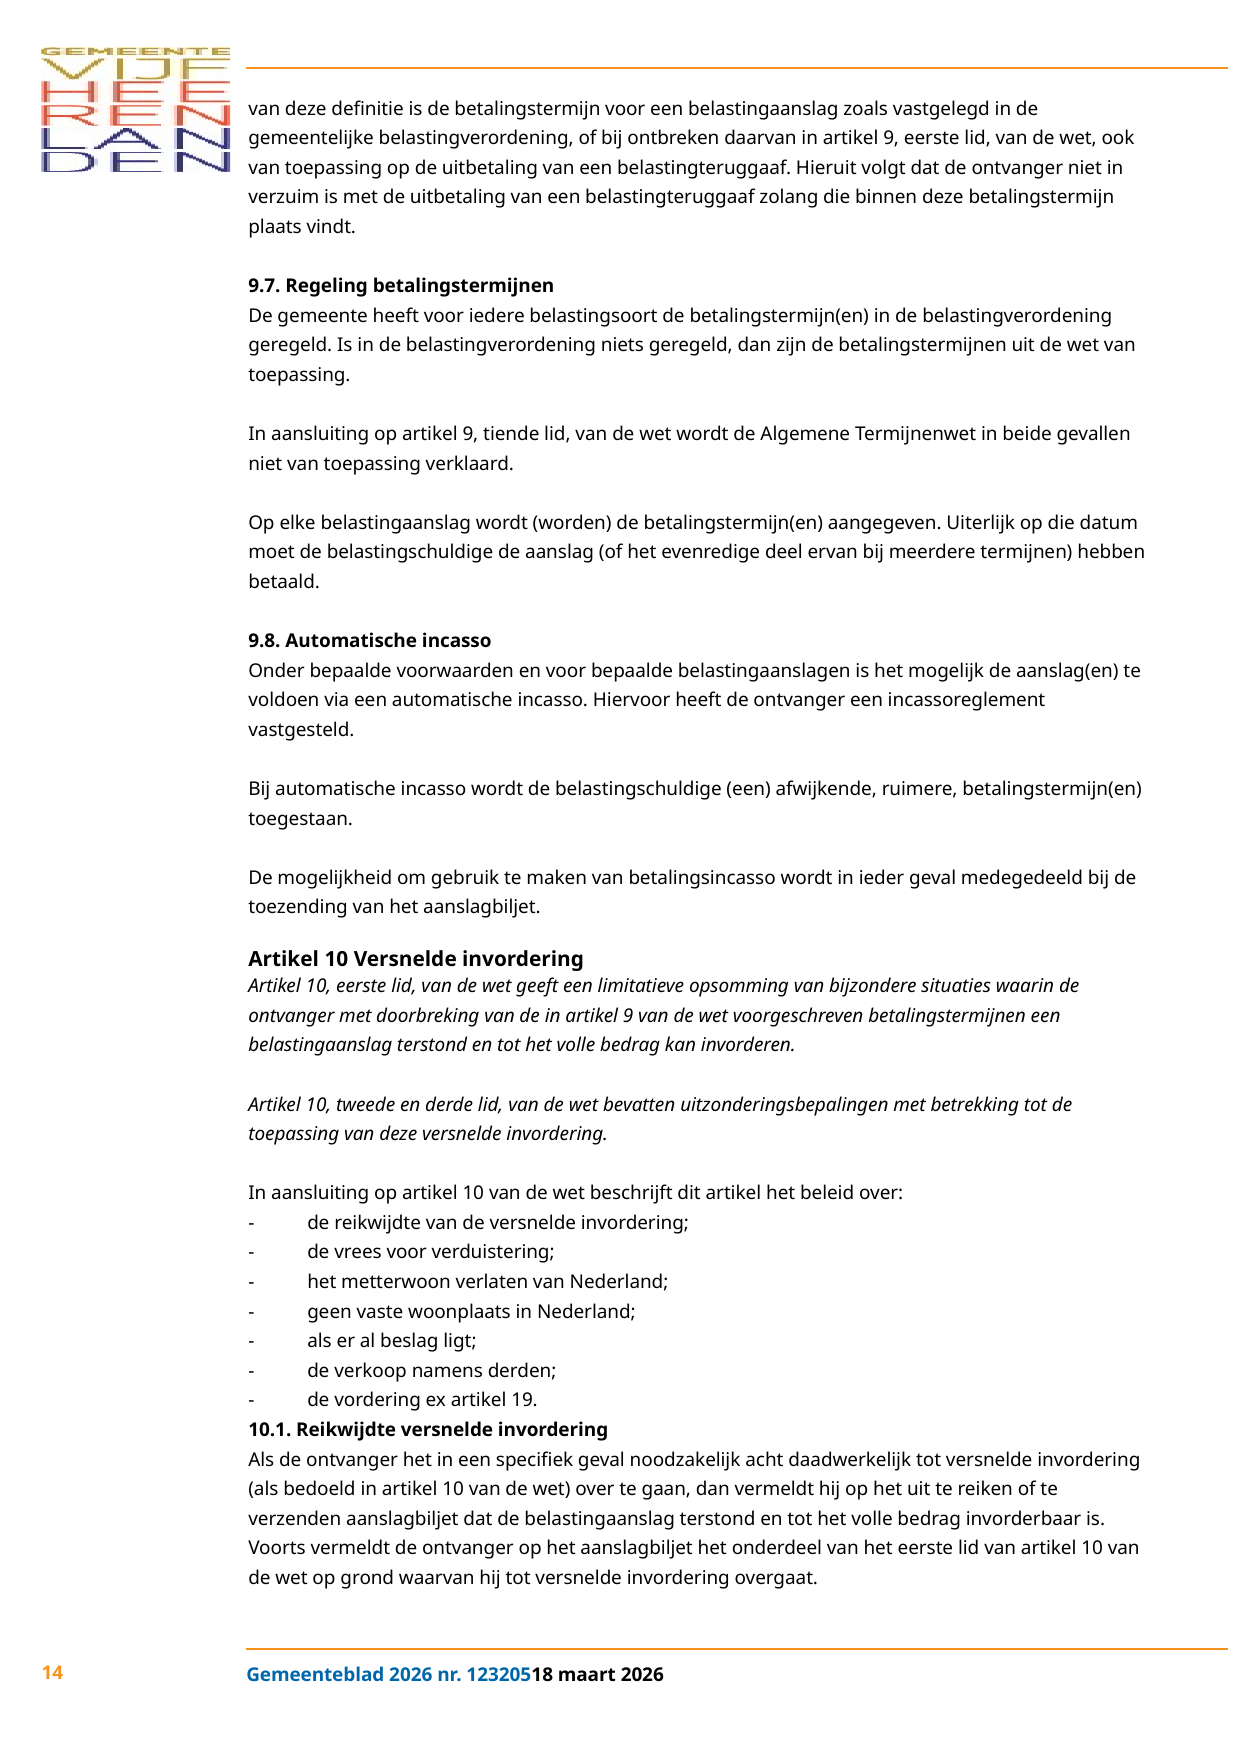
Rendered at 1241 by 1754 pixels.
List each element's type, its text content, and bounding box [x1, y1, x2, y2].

text In aansluiting op artikel 10 van de wet beschrijft dit artikel het beleid over: [248, 1179, 1152, 1205]
text 9.8. Automatische incasso [248, 627, 1152, 653]
text Artikel 10, eerste lid, van de wet geeft een limitatieve opsomming van bijzondere situaties waarin de ontvanger met doorbreking van de in artikel 9 van de wet voorgeschreven betalingstermijnen een belastingaanslag terstond en tot het volle bedrag kan invorderen. [248, 972, 1152, 1057]
list de vordering ex artikel 19. [248, 1387, 1152, 1412]
text Als de ontvanger het in een specifiek geval noodzakelijk acht daadwerkelijk tot versnelde invordering (als bedoeld in artikel 10 van de wet) over te gaan, dan vermeldt hij op het uit te reiken of te verzenden aanslagbiljet dat de belastingaanslag terstond en tot het volle bedrag invorderbaar is. Voorts vermeldt de ontvanger op het aanslagbiljet het onderdeel van het eerste lid van artikel 10 van de wet op grond waarvan hij tot versnelde invordering overgaat. [248, 1446, 1152, 1590]
picture [41, 47, 231, 172]
text Artikel 10 Versnelde invordering [248, 944, 1152, 972]
text Artikel 10, tweede en derde lid, van de wet bevatten uitzonderingsbepalingen met betrekking tot de toepassing van deze versnelde invordering. [248, 1091, 1152, 1146]
text van deze definitie is de betalingstermijn voor een belastingaanslag zoals vastgelegd in de gemeentelijke belastingverordening, of bij ontbreken daarvan in artikel 9, eerste lid, van de wet, ook van toepassing op de uitbetaling van een belastingteruggaaf. Hieruit volgt dat de ontvanger niet in verzuim is met de uitbetaling van een belastingteruggaaf zolang die binnen deze betalingstermijn plaats vindt. [248, 95, 1152, 239]
text Onder bepaalde voorwaarden en voor bepaalde belastingaanslagen is het mogelijk de aanslag(en) te voldoen via een automatische incasso. Hiervoor heeft de ontvanger een incassoreglement vastgesteld. [248, 657, 1152, 742]
text De gemeente heeft voor iedere belastingsoort de betalingstermijn(en) in de belastingverordening geregeld. Is in de belastingverordening niets geregeld, dan zijn de betalingstermijnen uit de wet van toepassing. [248, 302, 1152, 387]
list het metterwoon verlaten van Nederland; [248, 1268, 1152, 1294]
list geen vaste woonplaats in Nederland; [248, 1298, 1152, 1323]
text De mogelijkheid om gebruik te maken van betalingsincasso wordt in ieder geval medegedeeld bij de toezending van het aanslagbiljet. [248, 864, 1152, 919]
list de verkoop namens derden; [248, 1357, 1152, 1383]
list als er al beslag ligt; [248, 1327, 1152, 1353]
list de reikwijdte van de versnelde invordering; [248, 1209, 1152, 1235]
list de vrees voor verduistering; [248, 1239, 1152, 1264]
text 10.1. Reikwijdte versnelde invordering [248, 1416, 1152, 1442]
text In aansluiting op artikel 9, tiende lid, van de wet wordt de Algemene Termijnenwet in beide gevallen niet van toepassing verklaard. [248, 420, 1152, 476]
text Bij automatische incasso wordt de belastingschuldige (een) afwijkende, ruimere, betalingstermijn(en) toegestaan. [248, 775, 1152, 831]
text 9.7. Regeling betalingstermijnen [248, 272, 1152, 298]
text Op elke belastingaanslag wordt (worden) de betalingstermijn(en) aangegeven. Uiterlijk op die datum moet de belastingschuldige de aanslag (of het evenredige deel ervan bij meerdere termijnen) hebben betaald. [248, 509, 1152, 594]
